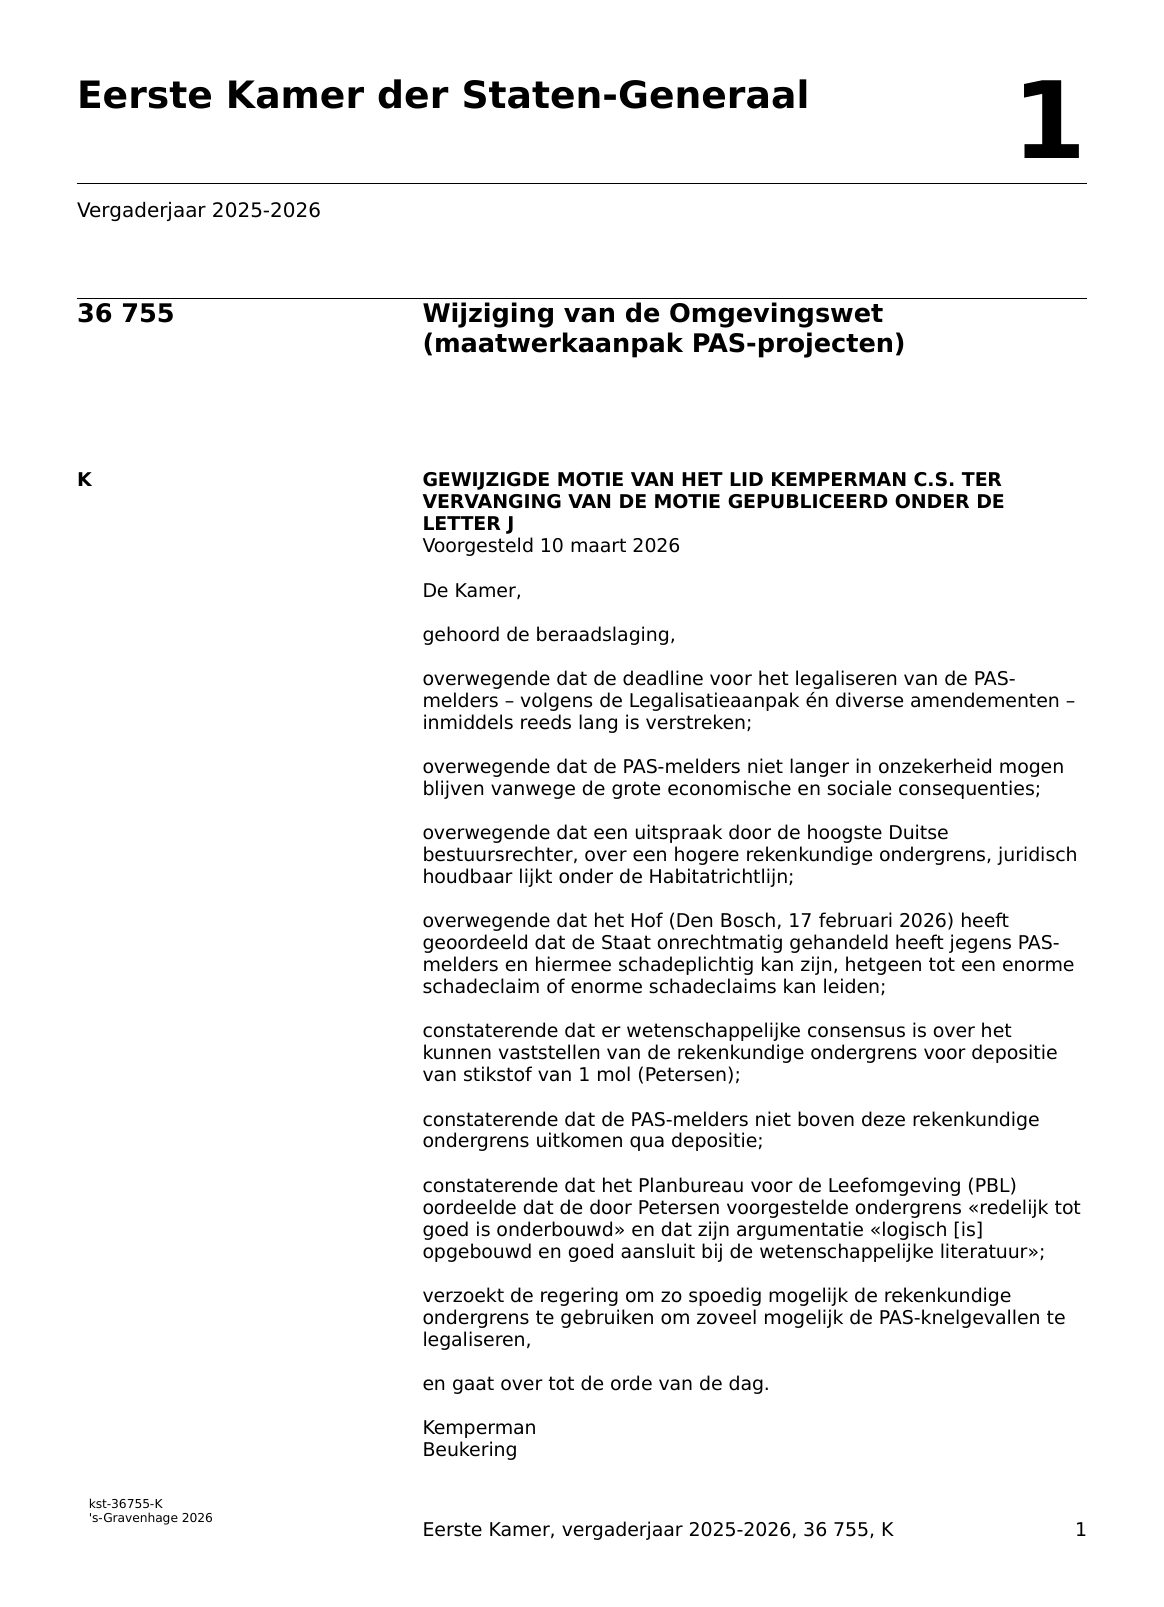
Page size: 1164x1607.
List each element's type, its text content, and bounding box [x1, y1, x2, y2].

text kst-36755-K [88, 1497, 323, 1511]
text gehoord de beraadslaging, [422, 624, 1087, 646]
text overwegende dat de deadline voor het legaliseren van de PAS-melders – volgens de Legalisatieaanpak én diverse amendementen – inmiddels reeds lang is verstreken; [422, 668, 1087, 734]
text 's-Gravenhage 2026 [88, 1511, 323, 1525]
text overwegende dat het Hof (Den Bosch, 17 februari 2026) heeft geoordeeld dat de Staat onrechtmatig gehandeld heeft jegens PAS-melders en hiermee schadeplichtig kan zijn, hetgeen tot een enorme schadeclaim of enorme schadeclaims kan leiden; [422, 910, 1087, 998]
text constaterende dat het Planbureau voor de Leefomgeving (PBL) oordeelde dat de door Petersen voorgestelde ondergrens «redelijk tot goed is onderbouwd» en dat zijn argumentatie «logisch [is] opgebouwd en goed aansluit bij de wetenschappelijke literatuur»; [422, 1174, 1087, 1262]
table_header 1 [886, 59, 1087, 183]
text overwegende dat een uitspraak door de hoogste Duitse bestuursrechter, over een hogere rekenkundige ondergrens, juridisch houdbaar lijkt onder de Habitatrichtlijn; [422, 822, 1087, 888]
text constaterende dat er wetenschappelijke consensus is over het kunnen vaststellen van de rekenkundige ondergrens voor depositie van stikstof van 1 mol (Petersen); [422, 1020, 1087, 1086]
text Voorgesteld 10 maart 2026 [422, 535, 1087, 557]
text Kemperman [422, 1417, 1087, 1439]
text en gaat over tot de orde van de dag. [422, 1373, 1087, 1395]
subtitle 36 755 Wijziging van de Omgevingswet (maatwerkaanpak PAS-projecten) [77, 299, 1087, 358]
table_cell Vergaderjaar 2025-2026 [77, 184, 1087, 298]
text constaterende dat de PAS-melders niet boven deze rekenkundige ondergrens uitkomen qua depositie; [422, 1108, 1087, 1152]
table_header Eerste Kamer der Staten-Generaal [77, 59, 886, 183]
subtitle K GEWIJZIGDE MOTIE VAN HET LID KEMPERMAN C.S. TER VERVANGING VAN DE MOTIE GEPUBLICEERD ONDER DE LETTER J [77, 469, 1087, 535]
text verzoekt de regering om zo spoedig mogelijk de rekenkundige ondergrens te gebruiken om zoveel mogelijk de PAS-knelgevallen te legaliseren, [422, 1285, 1087, 1351]
text De Kamer, [422, 579, 1087, 601]
text overwegende dat de PAS-melders niet langer in onzekerheid mogen blijven vanwege de grote economische en sociale consequenties; [422, 756, 1087, 800]
text Beukering [422, 1439, 1087, 1461]
